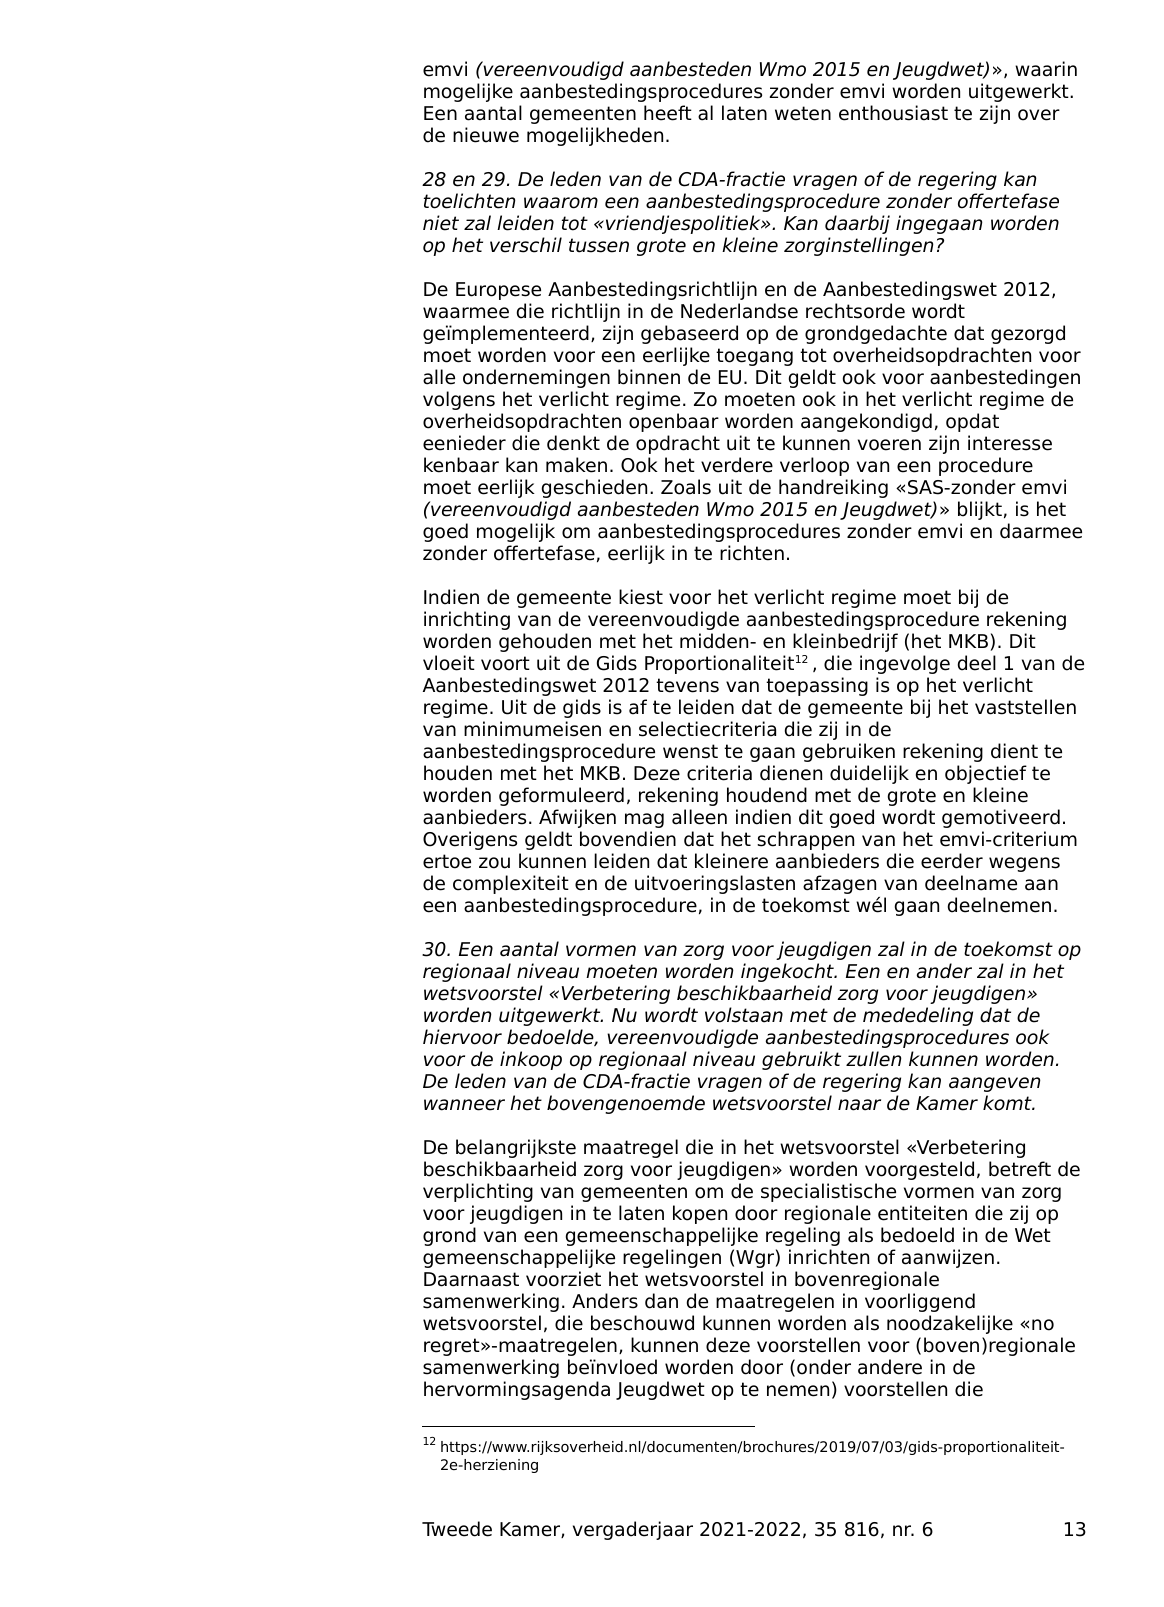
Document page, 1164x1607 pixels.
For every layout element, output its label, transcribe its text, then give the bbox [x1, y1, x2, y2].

text De Europese Aanbestedingsrichtlijn en de Aanbestedingswet 2012, waarmee die richtlijn in de Nederlandse rechtsorde wordt geïmplementeerd, zijn gebaseerd op de grondgedachte dat gezorgd moet worden voor een eerlijke toegang tot overheidsopdrachten voor alle ondernemingen binnen de EU. Dit geldt ook voor aanbestedingen volgens het verlicht regime. Zo moeten ook in het verlicht regime de overheidsopdrachten openbaar worden aangekondigd, opdat eenieder die denkt de opdracht uit te kunnen voeren zijn interesse kenbaar kan maken. Ook het verdere verloop van een procedure moet eerlijk geschieden. Zoals uit de handreiking «SAS-zonder emvi (vereenvoudigd aanbesteden Wmo 2015 en Jeugdwet)» blijkt, is het goed mogelijk om aanbestedingsprocedures zonder emvi en daarmee zonder offertefase, eerlijk in te richten. [422, 279, 1087, 565]
text Indien de gemeente kiest voor het verlicht regime moet bij de inrichting van de vereenvoudigde aanbestedingsprocedure rekening worden gehouden met het midden- en kleinbedrijf (het MKB). Dit vloeit voort uit de Gids Proportionaliteit, die ingevolge deel 1 van de Aanbestedingswet 2012 tevens van toepassing is op het verlicht regime. Uit de gids is af te leiden dat de gemeente bij het vaststellen van minimumeisen en selectiecriteria die zij in de aanbestedingsprocedure wenst te gaan gebruiken rekening dient te houden met het MKB. Deze criteria dienen duidelijk en objectief te worden geformuleerd, rekening houdend met de grote en kleine aanbieders. Afwijken mag alleen indien dit goed wordt gemotiveerd. Overigens geldt bovendien dat het schrappen van het emvi-criterium ertoe zou kunnen leiden dat kleinere aanbieders die eerder wegens de complexiteit en de uitvoeringslasten afzagen van deelname aan een aanbestedingsprocedure, in de toekomst wél gaan deelnemen. [422, 587, 1087, 917]
text De belangrijkste maatregel die in het wetsvoorstel «Verbetering beschikbaarheid zorg voor jeugdigen» worden voorgesteld, betreft de verplichting van gemeenten om de specialistische vormen van zorg voor jeugdigen in te laten kopen door regionale entiteiten die zij op grond van een gemeenschappelijke regeling als bedoeld in de Wet gemeenschappelijke regelingen (Wgr) inrichten of aanwijzen. Daarnaast voorziet het wetsvoorstel in bovenregionale samenwerking. Anders dan de maatregelen in voorliggend wetsvoorstel, die beschouwd kunnen worden als noodzakelijke «no regret»-maatregelen, kunnen deze voorstellen voor (boven)regionale samenwerking beïnvloed worden door (onder andere in de hervormingsagenda Jeugdwet op te nemen) voorstellen die [422, 1137, 1087, 1401]
text emvi (vereenvoudigd aanbesteden Wmo 2015 en Jeugdwet)», waarin mogelijke aanbestedingsprocedures zonder emvi worden uitgewerkt. Een aantal gemeenten heeft al laten weten enthousiast te zijn over de nieuwe mogelijkheden. [422, 59, 1087, 147]
text 28 en 29. De leden van de CDA-fractie vragen of de regering kan toelichten waarom een aanbestedingsprocedure zonder offertefase niet zal leiden tot «vriendjespolitiek». Kan daarbij ingegaan worden op het verschil tussen grote en kleine zorginstellingen? [422, 169, 1087, 257]
text 30. Een aantal vormen van zorg voor jeugdigen zal in de toekomst op regionaal niveau moeten worden ingekocht. Een en ander zal in het wetsvoorstel «Verbetering beschikbaarheid zorg voor jeugdigen» worden uitgewerkt. Nu wordt volstaan met de mededeling dat de hiervoor bedoelde, vereenvoudigde aanbestedingsprocedures ook voor de inkoop op regionaal niveau gebruikt zullen kunnen worden. De leden van de CDA-fractie vragen of de regering kan aangeven wanneer het bovengenoemde wetsvoorstel naar de Kamer komt. [422, 939, 1087, 1115]
text https://www.rijksoverheid.nl/documenten/brochures/2019/07/03/gids-proportionaliteit-2e-herziening [422, 1435, 1087, 1474]
